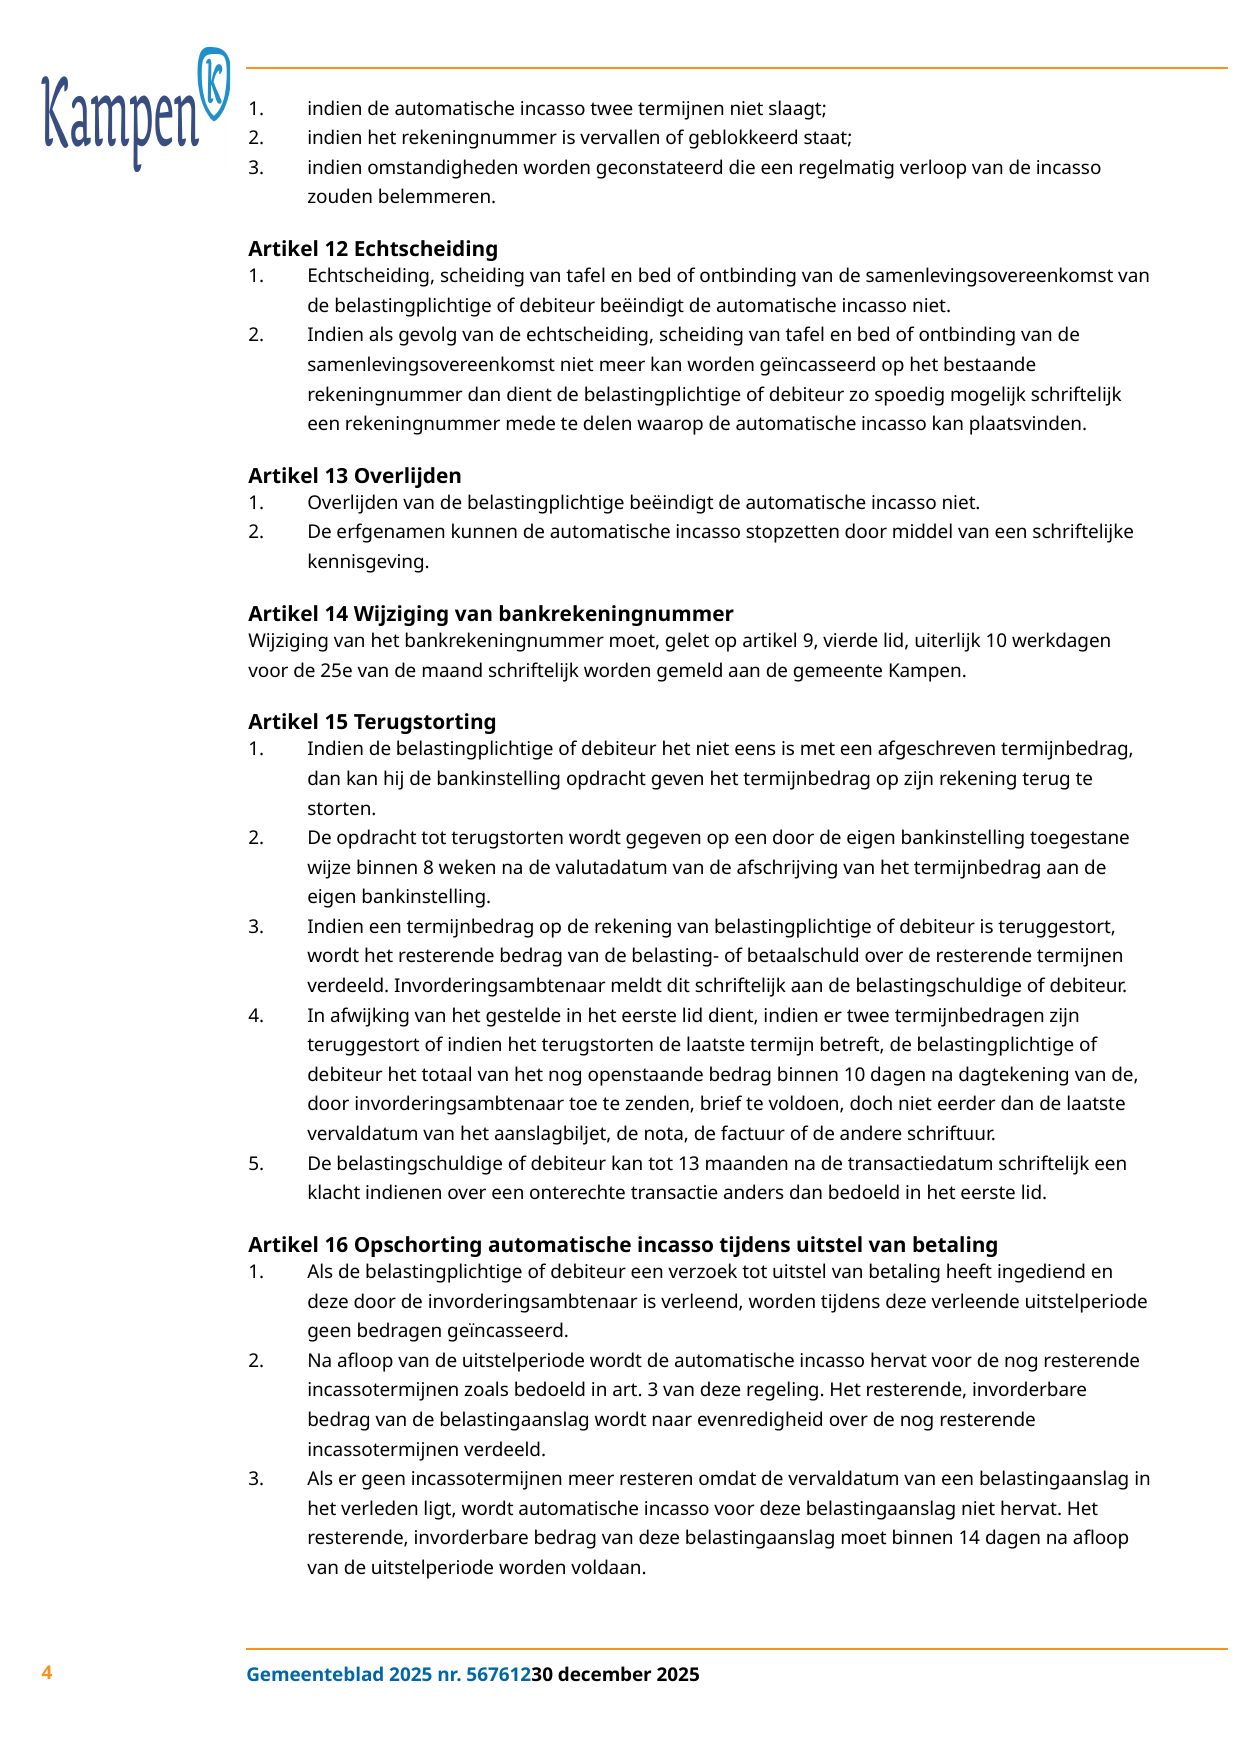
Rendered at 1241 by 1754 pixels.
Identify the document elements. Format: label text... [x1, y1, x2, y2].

list Indien als gevolg van de echtscheiding, scheiding van tafel en bed of ontbinding van de samenlevingsovereenkomst niet meer kan worden geïncasseerd op het bestaande rekeningnummer dan dient de belastingplichtige of debiteur zo spoedig mogelijk schriftelijk een rekeningnummer mede te delen waarop de automatische incasso kan plaatsvinden. [248, 322, 1152, 436]
list Indien een termijnbedrag op de rekening van belastingplichtige of debiteur is teruggestort, wordt het resterende bedrag van de belasting- of betaalschuld over de resterende termijnen verdeeld. Invorderingsambtenaar meldt dit schriftelijk aan de belastingschuldige of debiteur. [248, 913, 1152, 998]
list De opdracht tot terugstorten wordt gegeven op een door de eigen bankinstelling toegestane wijze binnen 8 weken na de valutadatum van de afschrijving van het termijnbedrag aan de eigen bankinstelling. [248, 824, 1152, 909]
list Als er geen incassotermijnen meer resteren omdat de vervaldatum van een belastingaanslag in het verleden ligt, wordt automatische incasso voor deze belastingaanslag niet hervat. Het resterende, invorderbare bedrag van deze belastingaanslag moet binnen 14 dagen na afloop van de uitstelperiode worden voldaan. [248, 1465, 1152, 1580]
text Artikel 15 Terugstorting [248, 707, 1152, 736]
list Na afloop van de uitstelperiode wordt de automatische incasso hervat voor de nog resterende incassotermijnen zoals bedoeld in art. 3 van deze regeling. Het resterende, invorderbare bedrag van de belastingaanslag wordt naar evenredigheid over de nog resterende incassotermijnen verdeeld. [248, 1347, 1152, 1461]
picture [41, 47, 231, 172]
text Artikel 14 Wijziging van bankrekeningnummer [248, 599, 1152, 627]
text Artikel 13 Overlijden [248, 461, 1152, 489]
text Artikel 16 Opschorting automatische incasso tijdens uitstel van betaling [248, 1230, 1152, 1258]
list indien omstandigheden worden geconstateerd die een regelmatig verloop van de incasso zouden belemmeren. [248, 154, 1152, 209]
list De belastingschuldige of debiteur kan tot 13 maanden na de transactiedatum schriftelijk een klacht indienen over een onterechte transactie anders dan bedoeld in het eerste lid. [248, 1150, 1152, 1205]
text Artikel 12 Echtscheiding [248, 234, 1152, 262]
list indien het rekeningnummer is vervallen of geblokkeerd staat; [248, 124, 1152, 150]
list In afwijking van het gestelde in het eerste lid dient, indien er twee termijnbedragen zijn teruggestort of indien het terugstorten de laatste termijn betreft, de belastingplichtige of debiteur het totaal van het nog openstaande bedrag binnen 10 dagen na dagtekening van de, door invorderingsambtenaar toe te zenden, brief te voldoen, doch niet eerder dan de laatste vervaldatum van het aanslagbiljet, de nota, de factuur of de andere schriftuur. [248, 1002, 1152, 1146]
list De erfgenamen kunnen de automatische incasso stopzetten door middel van een schriftelijke kennisgeving. [248, 519, 1152, 574]
list Als de belastingplichtige of debiteur een verzoek tot uitstel van betaling heeft ingediend en deze door de invorderingsambtenaar is verleend, worden tijdens deze verleende uitstelperiode geen bedragen geïncasseerd. [248, 1258, 1152, 1343]
text Wijziging van het bankrekeningnummer moet, gelet op artikel 9, vierde lid, uiterlijk 10 werkdagen voor de 25e van de maand schriftelijk worden gemeld aan de gemeente Kampen. [248, 627, 1152, 682]
list Overlijden van de belastingplichtige beëindigt de automatische incasso niet. [248, 489, 1152, 515]
list indien de automatische incasso twee termijnen niet slaagt; [248, 95, 1152, 121]
list Indien de belastingplichtige of debiteur het niet eens is met een afgeschreven termijnbedrag, dan kan hij de bankinstelling opdracht geven het termijnbedrag op zijn rekening terug te storten. [248, 736, 1152, 821]
list Echtscheiding, scheiding van tafel en bed of ontbinding van de samenlevingsovereenkomst van de belastingplichtige of debiteur beëindigt de automatische incasso niet. [248, 262, 1152, 318]
